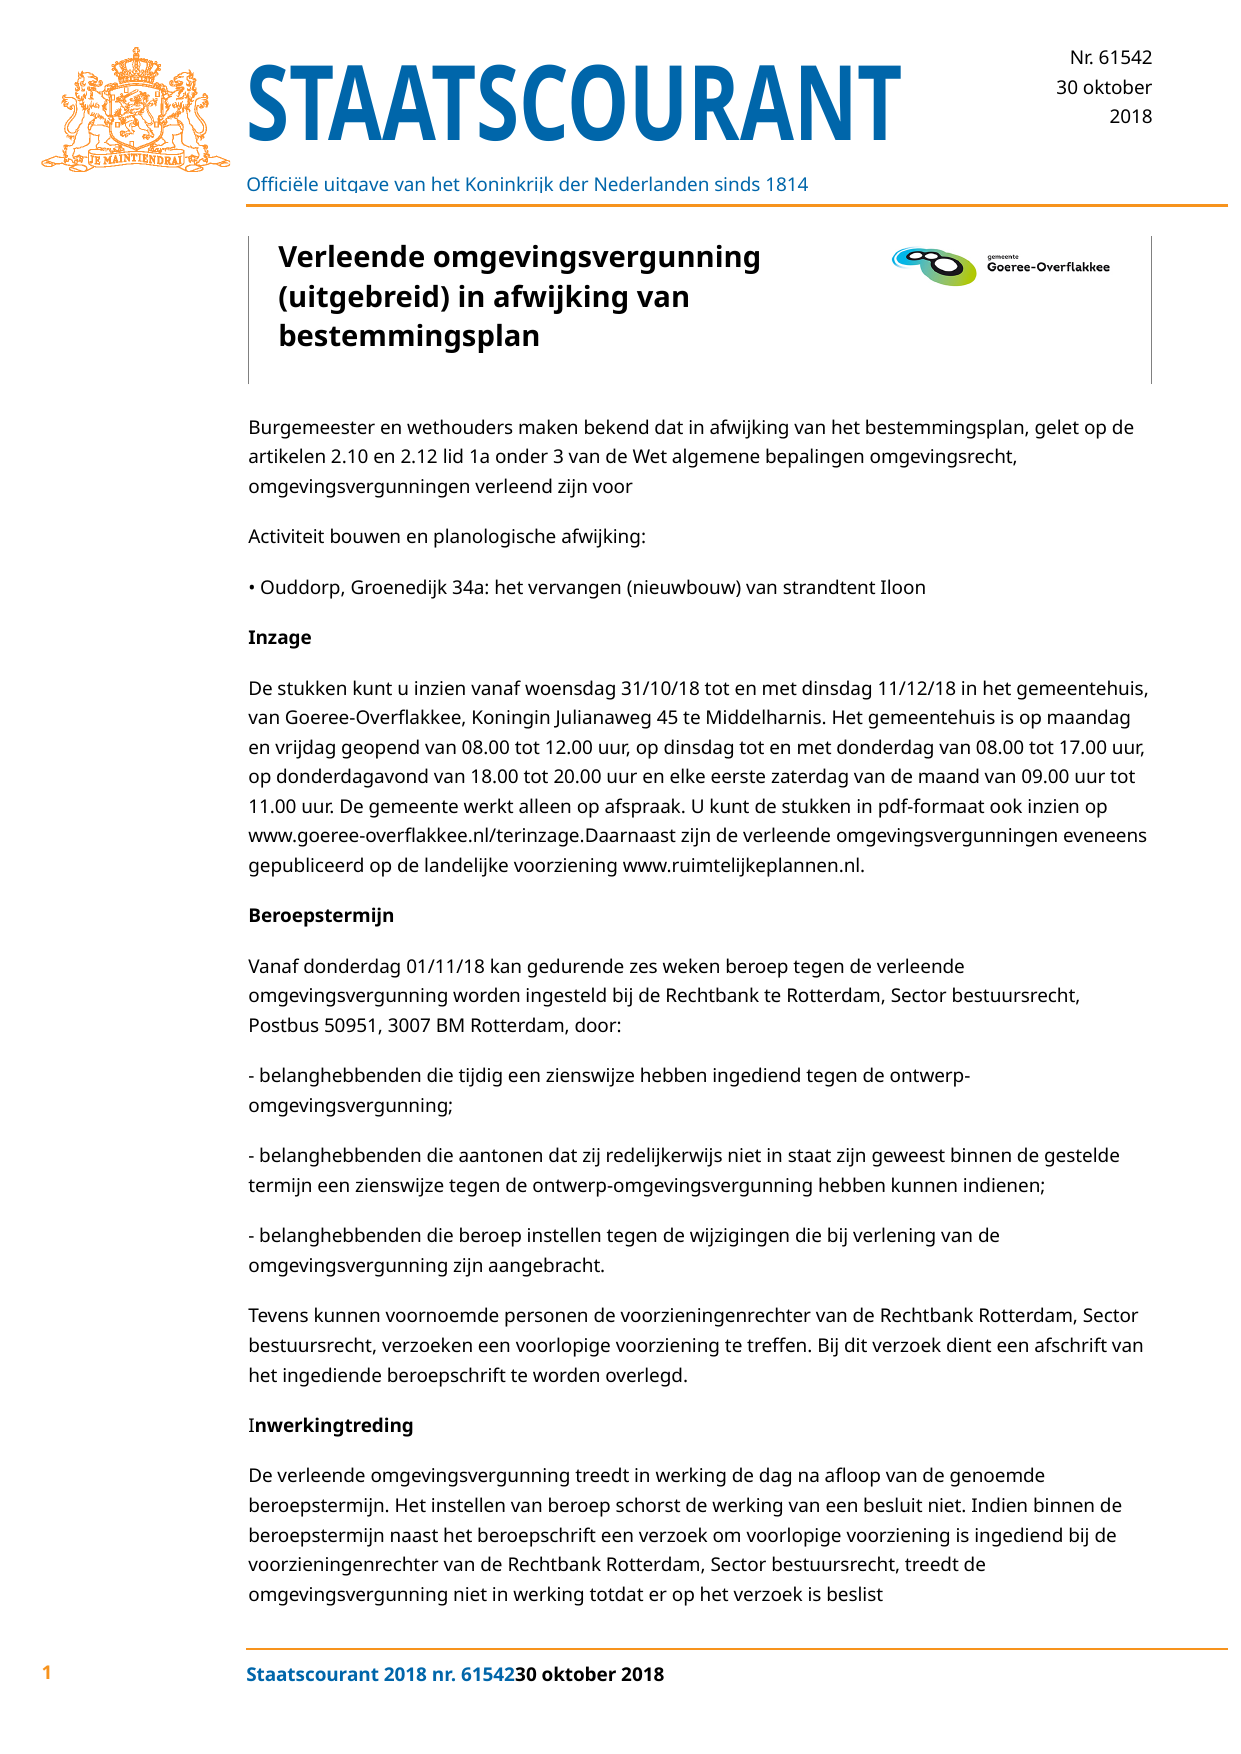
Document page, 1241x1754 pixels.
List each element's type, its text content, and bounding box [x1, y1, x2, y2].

text Burgemeester en wethouders maken bekend dat in afwijking van het bestemmingsplan, gelet op de artikelen 2.10 en 2.12 lid 1a onder 3 van de Wet algemene bepalingen omgevingsrecht, omgevingsvergunningen verleend zijn voor [248, 414, 1152, 499]
text - belanghebbenden die aantonen dat zij redelijkerwijs niet in staat zijn geweest binnen de gestelde termijn een zienswijze tegen de ontwerp-omgevingsvergunning hebben kunnen indienen; [248, 1143, 1152, 1198]
table_header [850, 236, 1151, 384]
text - belanghebbenden die tijdig een zienswijze hebben ingediend tegen de ontwerp-omgevingsvergunning; [248, 1063, 1152, 1118]
text De stukken kunt u inzien vanaf woensdag 31/10/18 tot en met dinsdag 11/12/18 in het gemeentehuis, van Goeree-Overflakkee, Koningin Julianaweg 45 te Middelharnis. Het gemeentehuis is op maandag en vrijdag geopend van 08.00 tot 12.00 uur, op dinsdag tot en met donderdag van 08.00 tot 17.00 uur, op donderdagavond van 18.00 tot 20.00 uur en elke eerste zaterdag van de maand van 09.00 uur tot 11.00 uur. De gemeente werkt alleen op afspraak. U kunt de stukken in pdf-formaat ook inzien op www.goeree-overflakkee.nl/terinzage.Daarnaast zijn de verleende omgevingsvergunningen eveneens gepubliceerd op de landelijke voorziening www.ruimtelijkeplannen.nl. [248, 675, 1152, 878]
text Vanaf donderdag 01/11/18 kan gedurende zes weken beroep tegen de verleende omgevingsvergunning worden ingesteld bij de Rechtbank te Rotterdam, Sector bestuursrecht, Postbus 50951, 3007 BM Rotterdam, door: [248, 953, 1152, 1038]
text - belanghebbenden die beroep instellen tegen de wijzigingen die bij verlening van de omgevingsvergunning zijn aangebracht. [248, 1223, 1152, 1278]
picture [882, 236, 1119, 296]
picture [41, 47, 231, 172]
text Beroepstermijn [248, 903, 1152, 928]
text De verleende omgevingsvergunning treedt in werking de dag na afloop van de genoemde beroepstermijn. Het instellen van beroep schorst de werking van een besluit niet. Indien binnen de beroepstermijn naast het beroepschrift een verzoek om voorlopige voorziening is ingediend bij de voorzieningenrechter van de Rechtbank Rotterdam, Sector bestuursrecht, treedt de omgevingsvergunning niet in werking totdat er op het verzoek is beslist [248, 1463, 1152, 1607]
text Activiteit bouwen en planologische afwijking: [248, 523, 1152, 549]
text Tevens kunnen voornoemde personen de voorzieningenrechter van de Rechtbank Rotterdam, Sector bestuursrecht, verzoeken een voorlopige voorziening te treffen. Bij dit verzoek dient een afschrift van het ingediende beroepschrift te worden overlegd. [248, 1303, 1152, 1388]
table_header Verleende omgevingsvergunning (uitgebreid) in afwijking van bestemmingsplan [249, 236, 850, 384]
text Inzage [248, 624, 1152, 650]
text • Ouddorp, Groenedijk 34a: het vervangen (nieuwbouw) van strandtent Iloon [248, 574, 1152, 600]
text Inwerkingtreding [248, 1412, 1152, 1438]
